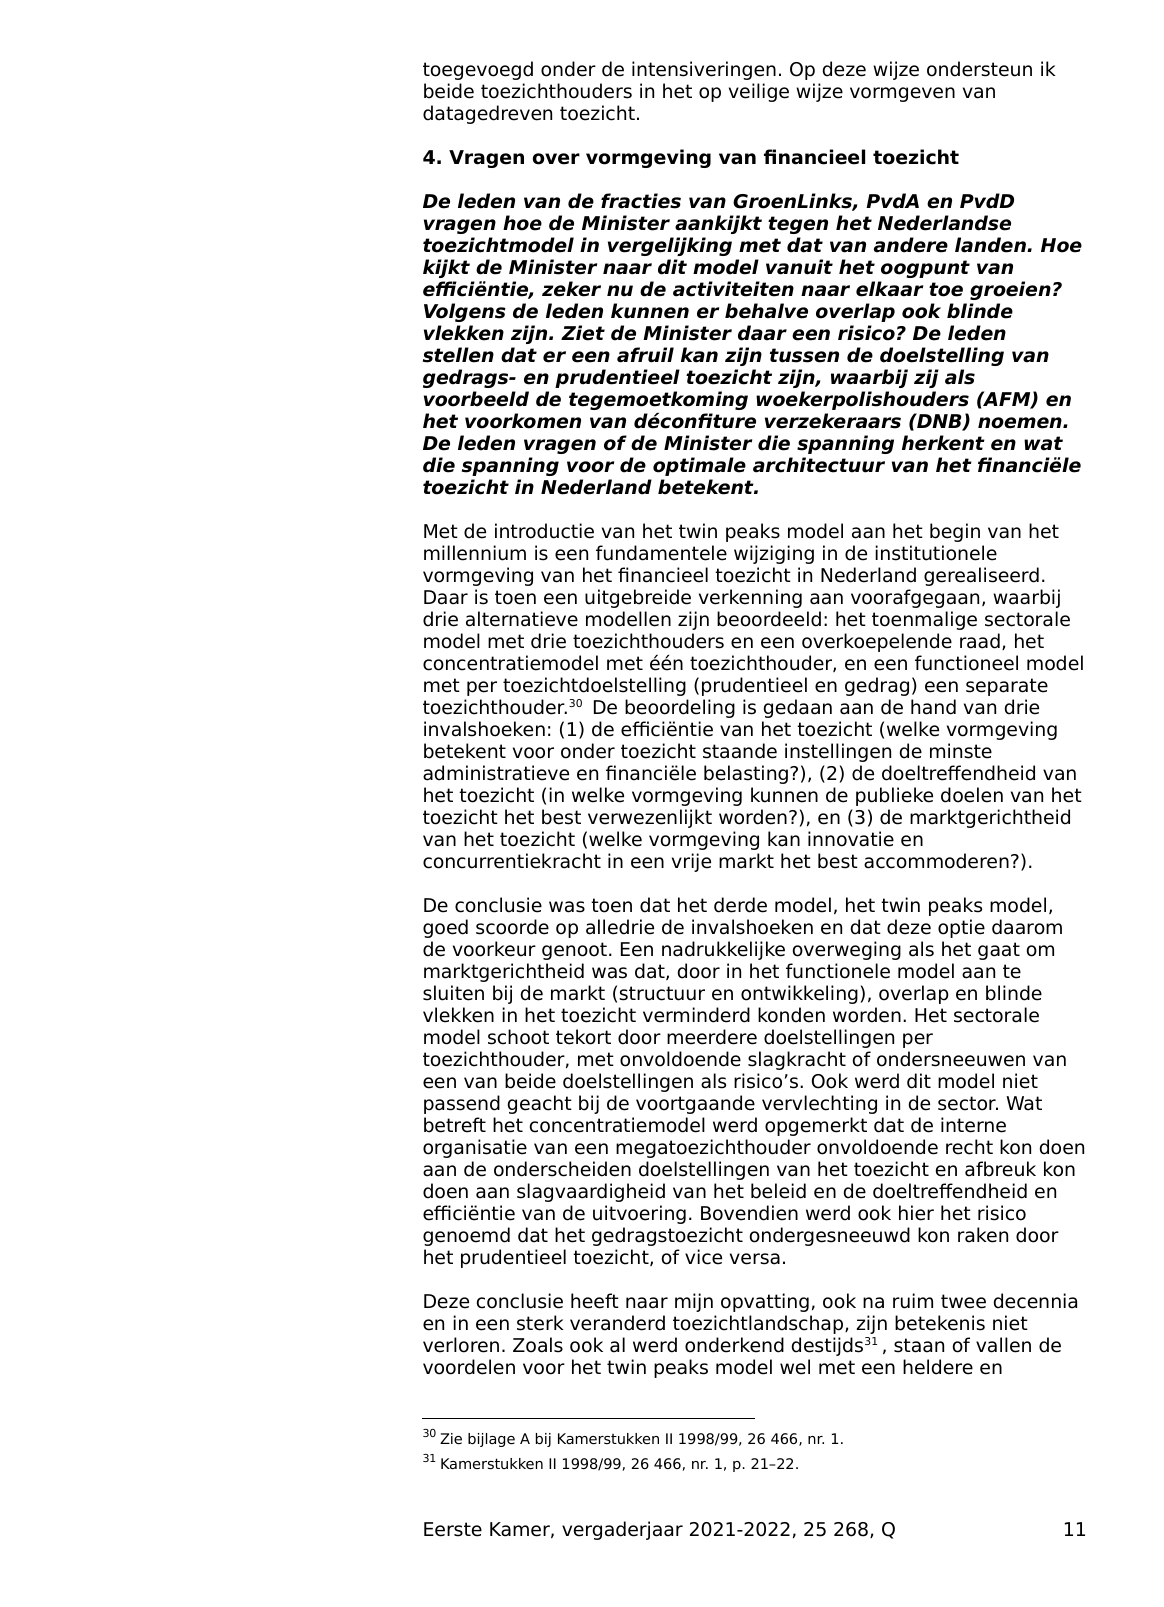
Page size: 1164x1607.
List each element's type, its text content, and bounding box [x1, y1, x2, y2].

text toegevoegd onder de intensiveringen. Op deze wijze ondersteun ik beide toezichthouders in het op veilige wijze vormgeven van datagedreven toezicht. [422, 59, 1087, 125]
text De leden van de fracties van GroenLinks, PvdA en PvdD vragen hoe de Minister aankijkt tegen het Nederlandse toezichtmodel in vergelijking met dat van andere landen. Hoe kijkt de Minister naar dit model vanuit het oogpunt van efficiëntie, zeker nu de activiteiten naar elkaar toe groeien? Volgens de leden kunnen er behalve overlap ook blinde vlekken zijn. Ziet de Minister daar een risico? De leden stellen dat er een afruil kan zijn tussen de doelstelling van gedrags- en prudentieel toezicht zijn, waarbij zij als voorbeeld de tegemoetkoming woekerpolishouders (AFM) en het voorkomen van déconfiture verzekeraars (DNB) noemen. De leden vragen of de Minister die spanning herkent en wat die spanning voor de optimale architectuur van het financiële toezicht in Nederland betekent. [422, 191, 1087, 499]
text Met de introductie van het twin peaks model aan het begin van het millennium is een fundamentele wijziging in de institutionele vormgeving van het financieel toezicht in Nederland gerealiseerd. Daar is toen een uitgebreide verkenning aan voorafgegaan, waarbij drie alternatieve modellen zijn beoordeeld: het toenmalige sectorale model met drie toezichthouders en een overkoepelende raad, het concentratiemodel met één toezichthouder, en een functioneel model met per toezichtdoelstelling (prudentieel en gedrag) een separate toezichthouder. De beoordeling is gedaan aan de hand van drie invalshoeken: (1) de efficiëntie van het toezicht (welke vormgeving betekent voor onder toezicht staande instellingen de minste administratieve en financiële belasting?), (2) de doeltreffendheid van het toezicht (in welke vormgeving kunnen de publieke doelen van het toezicht het best verwezenlijkt worden?), en (3) de marktgerichtheid van het toezicht (welke vormgeving kan innovatie en concurrentiekracht in een vrije markt het best accommoderen?). [422, 521, 1087, 873]
text Zie bijlage A bij Kamerstukken II 1998/99, 26 466, nr. 1. [422, 1427, 1087, 1449]
text De conclusie was toen dat het derde model, het twin peaks model, goed scoorde op alledrie de invalshoeken en dat deze optie daarom de voorkeur genoot. Een nadrukkelijke overweging als het gaat om marktgerichtheid was dat, door in het functionele model aan te sluiten bij de markt (structuur en ontwikkeling), overlap en blinde vlekken in het toezicht verminderd konden worden. Het sectorale model schoot tekort door meerdere doelstellingen per toezichthouder, met onvoldoende slagkracht of ondersneeuwen van een van beide doelstellingen als risico’s. Ook werd dit model niet passend geacht bij de voortgaande vervlechting in de sector. Wat betreft het concentratiemodel werd opgemerkt dat de interne organisatie van een megatoezichthouder onvoldoende recht kon doen aan de onderscheiden doelstellingen van het toezicht en afbreuk kon doen aan slagvaardigheid van het beleid en de doeltreffendheid en efficiëntie van de uitvoering. Bovendien werd ook hier het risico genoemd dat het gedragstoezicht ondergesneeuwd kon raken door het prudentieel toezicht, of vice versa. [422, 895, 1087, 1269]
text Deze conclusie heeft naar mijn opvatting, ook na ruim twee decennia en in een sterk veranderd toezichtlandschap, zijn betekenis niet verloren. Zoals ook al werd onderkend destijds, staan of vallen de voordelen voor het twin peaks model wel met een heldere en [422, 1291, 1087, 1379]
text Kamerstukken II 1998/99, 26 466, nr. 1, p. 21–22. [422, 1452, 1087, 1474]
subtitle 4. Vragen over vormgeving van financieel toezicht [422, 147, 1087, 169]
